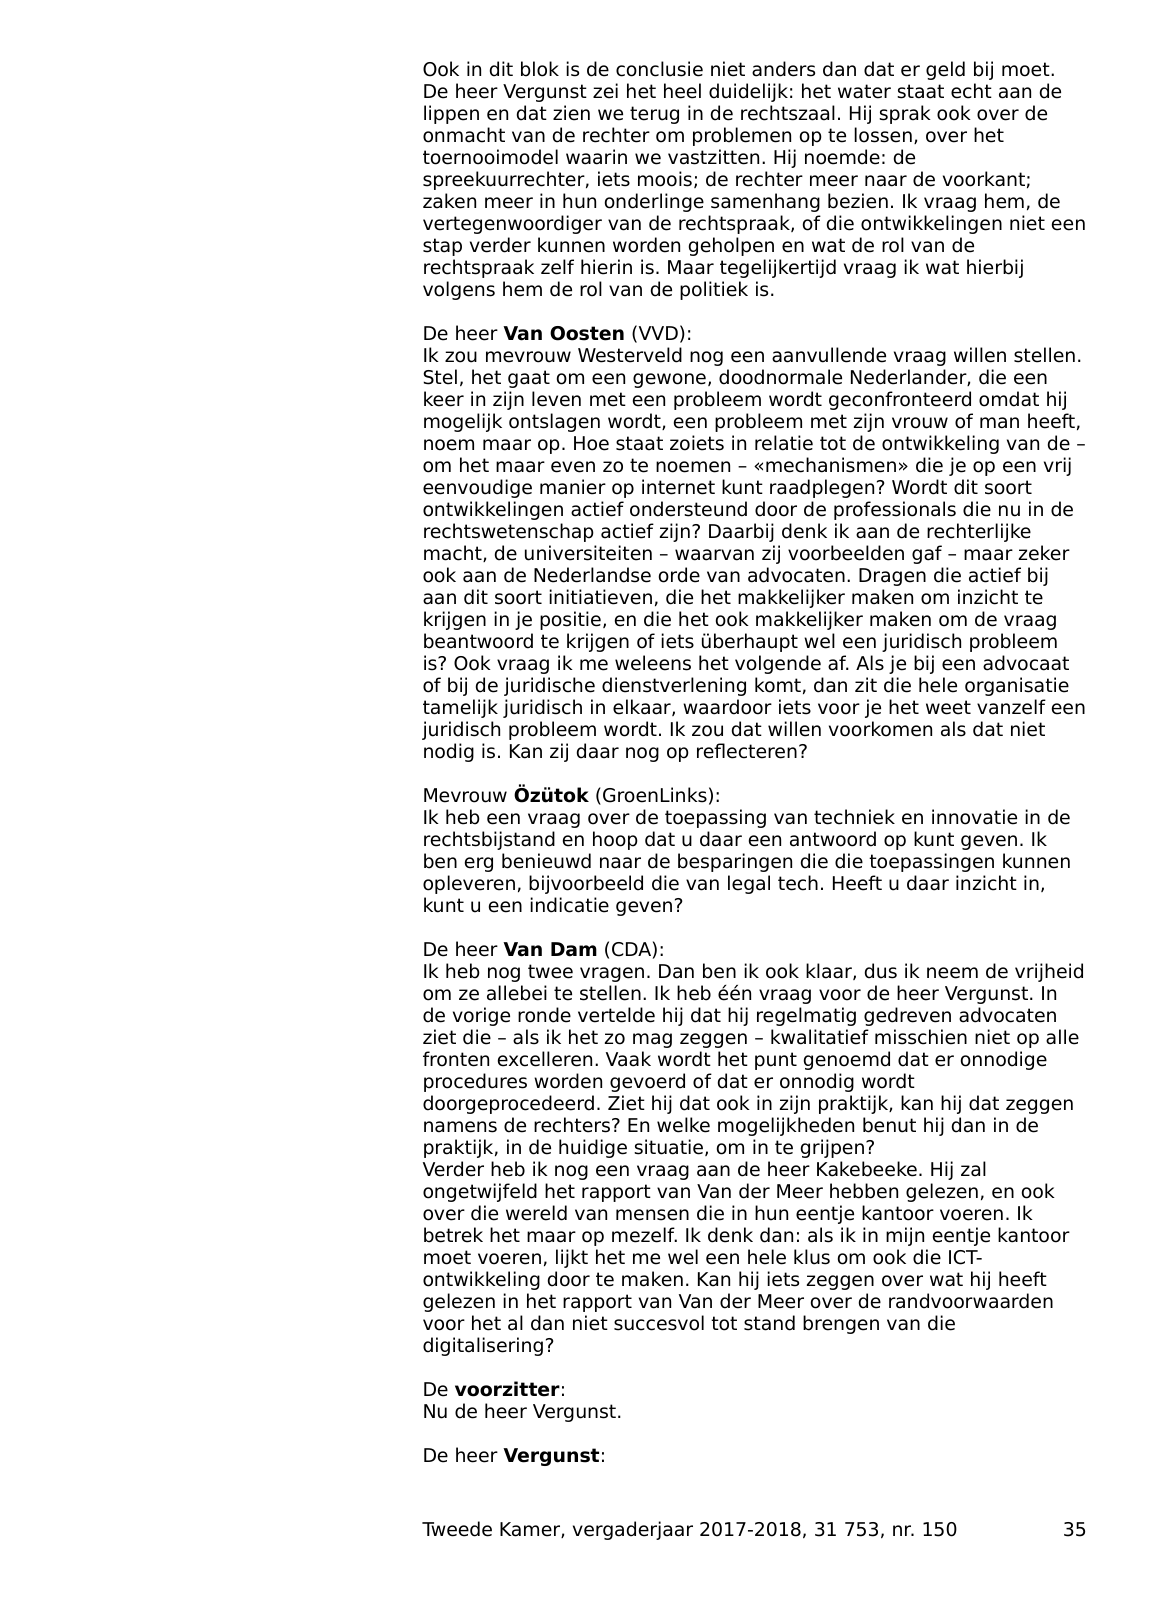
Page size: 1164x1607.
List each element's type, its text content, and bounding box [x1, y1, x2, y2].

text Ook in dit blok is de conclusie niet anders dan dat er geld bij moet. De heer Vergunst zei het heel duidelijk: het water staat echt aan de lippen en dat zien we terug in de rechtszaal. Hij sprak ook over de onmacht van de rechter om problemen op te lossen, over het toernooimodel waarin we vastzitten. Hij noemde: de spreekuurrechter, iets moois; de rechter meer naar de voorkant; zaken meer in hun onderlinge samenhang bezien. Ik vraag hem, de vertegenwoordiger van de rechtspraak, of die ontwikkelingen niet een stap verder kunnen worden geholpen en wat de rol van de rechtspraak zelf hierin is. Maar tegelijkertijd vraag ik wat hierbij volgens hem de rol van de politiek is. [422, 59, 1087, 301]
text De heer Van Dam (CDA): [422, 939, 1087, 961]
text Ik heb nog twee vragen. Dan ben ik ook klaar, dus ik neem de vrijheid om ze allebei te stellen. Ik heb één vraag voor de heer Vergunst. In de vorige ronde vertelde hij dat hij regelmatig gedreven advocaten ziet die – als ik het zo mag zeggen – kwalitatief misschien niet op alle fronten excelleren. Vaak wordt het punt genoemd dat er onnodige procedures worden gevoerd of dat er onnodig wordt doorgeprocedeerd. Ziet hij dat ook in zijn praktijk, kan hij dat zeggen namens de rechters? En welke mogelijkheden benut hij dan in de praktijk, in de huidige situatie, om in te grijpen? [422, 961, 1087, 1159]
text Verder heb ik nog een vraag aan de heer Kakebeeke. Hij zal ongetwijfeld het rapport van Van der Meer hebben gelezen, en ook over die wereld van mensen die in hun eentje kantoor voeren. Ik betrek het maar op mezelf. Ik denk dan: als ik in mijn eentje kantoor moet voeren, lijkt het me wel een hele klus om ook die ICT-ontwikkeling door te maken. Kan hij iets zeggen over wat hij heeft gelezen in het rapport van Van der Meer over de randvoorwaarden voor het al dan niet succesvol tot stand brengen van die digitalisering? [422, 1159, 1087, 1356]
text De heer Vergunst: [422, 1445, 1087, 1467]
text De voorzitter: [422, 1379, 1087, 1401]
text Nu de heer Vergunst. [422, 1401, 1087, 1423]
text Mevrouw Özütok (GroenLinks): [422, 785, 1087, 807]
text De heer Van Oosten (VVD): [422, 323, 1087, 345]
text Ik zou mevrouw Westerveld nog een aanvullende vraag willen stellen. Stel, het gaat om een gewone, doodnormale Nederlander, die een keer in zijn leven met een probleem wordt geconfronteerd omdat hij mogelijk ontslagen wordt, een probleem met zijn vrouw of man heeft, noem maar op. Hoe staat zoiets in relatie tot de ontwikkeling van de – om het maar even zo te noemen – «mechanismen» die je op een vrij eenvoudige manier op internet kunt raadplegen? Wordt dit soort ontwikkelingen actief ondersteund door de professionals die nu in de rechtswetenschap actief zijn? Daarbij denk ik aan de rechterlijke macht, de universiteiten – waarvan zij voorbeelden gaf – maar zeker ook aan de Nederlandse orde van advocaten. Dragen die actief bij aan dit soort initiatieven, die het makkelijker maken om inzicht te krijgen in je positie, en die het ook makkelijker maken om de vraag beantwoord te krijgen of iets überhaupt wel een juridisch probleem is? Ook vraag ik me weleens het volgende af. Als je bij een advocaat of bij de juridische dienstverlening komt, dan zit die hele organisatie tamelijk juridisch in elkaar, waardoor iets voor je het weet vanzelf een juridisch probleem wordt. Ik zou dat willen voorkomen als dat niet nodig is. Kan zij daar nog op reflecteren? [422, 345, 1087, 763]
text Ik heb een vraag over de toepassing van techniek en innovatie in de rechtsbijstand en hoop dat u daar een antwoord op kunt geven. Ik ben erg benieuwd naar de besparingen die die toepassingen kunnen opleveren, bijvoorbeeld die van legal tech. Heeft u daar inzicht in, kunt u een indicatie geven? [422, 807, 1087, 917]
